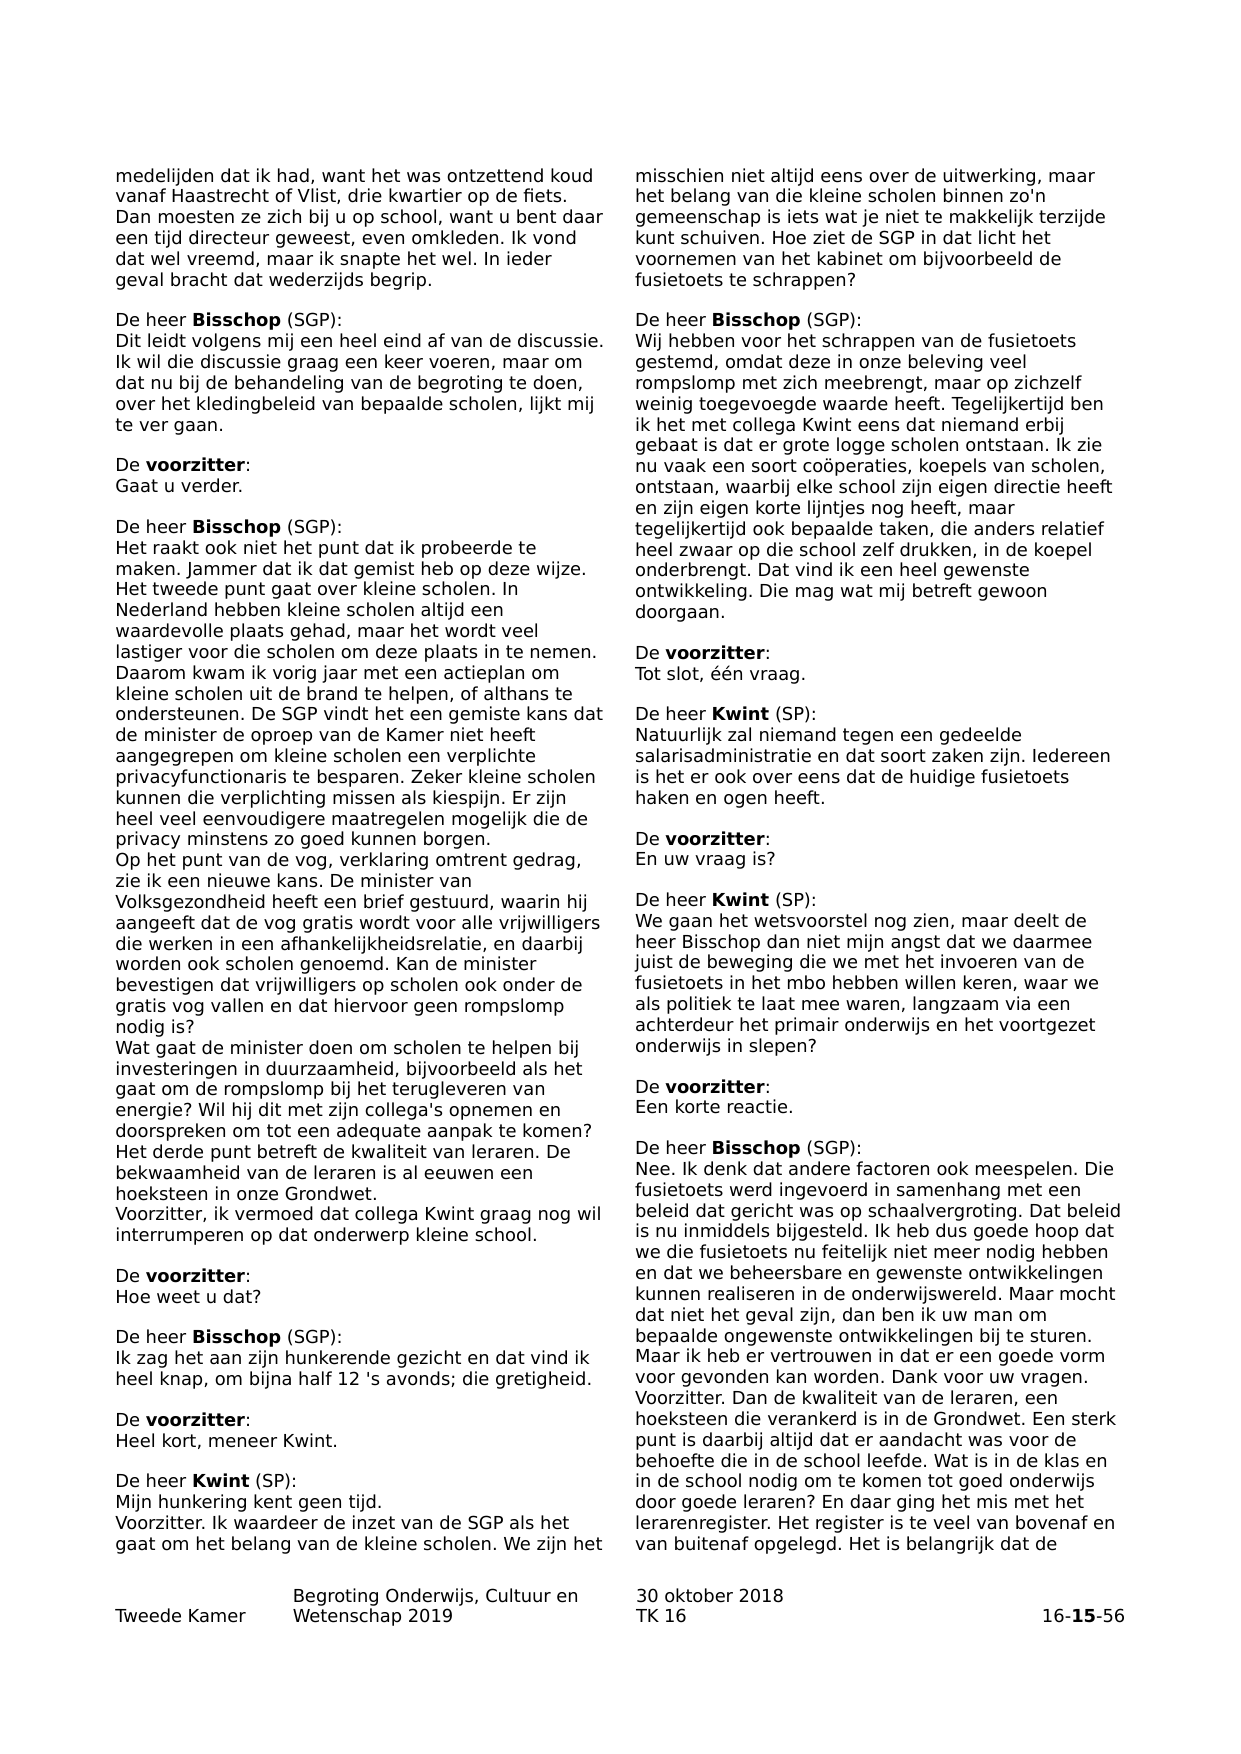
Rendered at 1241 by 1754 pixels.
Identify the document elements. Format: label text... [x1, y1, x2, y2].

text De heer Bisschop (SGP): [115, 1327, 605, 1348]
text Natuurlijk zal niemand tegen een gedeelde salarisadministratie en dat soort zaken zijn. Iedereen is het er ook over eens dat de huidige fusietoets haken en ogen heeft. [635, 725, 1125, 808]
text En uw vraag is? [635, 849, 1125, 870]
text Voorzitter. Ik waardeer de inzet van de SGP als het gaat om het belang van de kleine scholen. We zijn het [115, 1513, 605, 1554]
text De voorzitter: [115, 1410, 605, 1431]
text Het tweede punt gaat over kleine scholen. In Nederland hebben kleine scholen altijd een waardevolle plaats gehad, maar het wordt veel lastiger voor die scholen om deze plaats in te nemen. Daarom kwam ik vorig jaar met een actieplan om kleine scholen uit de brand te helpen, of althans te ondersteunen. De SGP vindt het een gemiste kans dat de minister de oproep van de Kamer niet heeft aangegrepen om kleine scholen een verplichte privacyfunctionaris te besparen. Zeker kleine scholen kunnen die verplichting missen als kiespijn. Er zijn heel veel eenvoudigere maatregelen mogelijk die de privacy minstens zo goed kunnen borgen. [115, 579, 605, 850]
text Een korte reactie. [635, 1097, 1125, 1118]
text Voorzitter. Dan de kwaliteit van de leraren, een hoeksteen die verankerd is in de Grondwet. Een sterk punt is daarbij altijd dat er aandacht was voor de behoefte die in de school leefde. Wat is in de klas en in de school nodig om te komen tot goed onderwijs door goede leraren? En daar ging het mis met het lerarenregister. Het register is te veel van bovenaf en van buitenaf opgelegd. Het is belangrijk dat de [635, 1388, 1125, 1554]
text Dit leidt volgens mij een heel eind af van de discussie. Ik wil die discussie graag een keer voeren, maar om dat nu bij de behandeling van de begroting te doen, over het kledingbeleid van bepaalde scholen, lijkt mij te ver gaan. [115, 331, 605, 435]
text De heer Bisschop (SGP): [115, 310, 605, 331]
text Tot slot, één vraag. [635, 663, 1125, 684]
text Heel kort, meneer Kwint. [115, 1431, 605, 1451]
text De heer Bisschop (SGP): [115, 517, 605, 537]
text De voorzitter: [115, 455, 605, 476]
text Wij hebben voor het schrappen van de fusietoets gestemd, omdat deze in onze beleving veel rompslomp met zich meebrengt, maar op zichzelf weinig toegevoegde waarde heeft. Tegelijkertijd ben ik het met collega Kwint eens dat niemand erbij gebaat is dat er grote logge scholen ontstaan. Ik zie nu vaak een soort coöperaties, koepels van scholen, ontstaan, waarbij elke school zijn eigen directie heeft en zijn eigen korte lijntjes nog heeft, maar tegelijkertijd ook bepaalde taken, die anders relatief heel zwaar op die school zelf drukken, in de koepel onderbrengt. Dat vind ik een heel gewenste ontwikkeling. Die mag wat mij betreft gewoon doorgaan. [635, 331, 1125, 623]
text Mijn hunkering kent geen tijd. [115, 1492, 605, 1513]
text Het derde punt betreft de kwaliteit van leraren. De bekwaamheid van de leraren is al eeuwen een hoeksteen in onze Grondwet. [115, 1142, 605, 1204]
text Hoe weet u dat? [115, 1287, 605, 1307]
text De heer Bisschop (SGP): [635, 1138, 1125, 1159]
text De voorzitter: [635, 1076, 1125, 1097]
text Op het punt van de vog, verklaring omtrent gedrag, zie ik een nieuwe kans. De minister van Volksgezondheid heeft een brief gestuurd, waarin hij aangeeft dat de vog gratis wordt voor alle vrijwilligers die werken in een afhankelijkheidsrelatie, en daarbij worden ook scholen genoemd. Kan de minister bevestigen dat vrijwilligers op scholen ook onder de gratis vog vallen en dat hiervoor geen rompslomp nodig is? [115, 850, 605, 1037]
text De heer Kwint (SP): [635, 890, 1125, 911]
text De voorzitter: [635, 643, 1125, 663]
text De heer Kwint (SP): [115, 1471, 605, 1492]
text De voorzitter: [115, 1266, 605, 1287]
text Voorzitter, ik vermoed dat collega Kwint graag nog wil interrumperen op dat onderwerp kleine school. [115, 1204, 605, 1246]
text We gaan het wetsvoorstel nog zien, maar deelt de heer Bisschop dan niet mijn angst dat we daarmee juist de beweging die we met het invoeren van de fusietoets in het mbo hebben willen keren, waar we als politiek te laat mee waren, langzaam via een achterdeur het primair onderwijs en het voortgezet onderwijs in slepen? [635, 911, 1125, 1056]
text Ik zag het aan zijn hunkerende gezicht en dat vind ik heel knap, om bijna half 12 's avonds; die gretigheid. [115, 1348, 605, 1390]
text De heer Kwint (SP): [635, 704, 1125, 725]
text De voorzitter: [635, 828, 1125, 849]
text Nee. Ik denk dat andere factoren ook meespelen. Die fusietoets werd ingevoerd in samenhang met een beleid dat gericht was op schaalvergroting. Dat beleid is nu inmiddels bijgesteld. Ik heb dus goede hoop dat we die fusietoets nu feitelijk niet meer nodig hebben en dat we beheersbare en gewenste ontwikkelingen kunnen realiseren in de onderwijswereld. Maar mocht dat niet het geval zijn, dan ben ik uw man om bepaalde ongewenste ontwikkelingen bij te sturen. Maar ik heb er vertrouwen in dat er een goede vorm voor gevonden kan worden. Dank voor uw vragen. [635, 1159, 1125, 1388]
text Gaat u verder. [115, 476, 605, 497]
text De heer Bisschop (SGP): [635, 310, 1125, 331]
text Wat gaat de minister doen om scholen te helpen bij investeringen in duurzaamheid, bijvoorbeeld als het gaat om de rompslomp bij het terugleveren van energie? Wil hij dit met zijn collega's opnemen en doorspreken om tot een adequate aanpak te komen? [115, 1037, 605, 1142]
text Het raakt ook niet het punt dat ik probeerde te maken. Jammer dat ik dat gemist heb op deze wijze. [115, 537, 605, 579]
text misschien niet altijd eens over de uitwerking, maar het belang van die kleine scholen binnen zo'n gemeenschap is iets wat je niet te makkelijk terzijde kunt schuiven. Hoe ziet de SGP in dat licht het voornemen van het kabinet om bijvoorbeeld de fusietoets te schrappen? [635, 165, 1125, 290]
text medelijden dat ik had, want het was ontzettend koud vanaf Haastrecht of Vlist, drie kwartier op de fiets. Dan moesten ze zich bij u op school, want u bent daar een tijd directeur geweest, even omkleden. Ik vond dat wel vreemd, maar ik snapte het wel. In ieder geval bracht dat wederzijds begrip. [115, 165, 605, 290]
